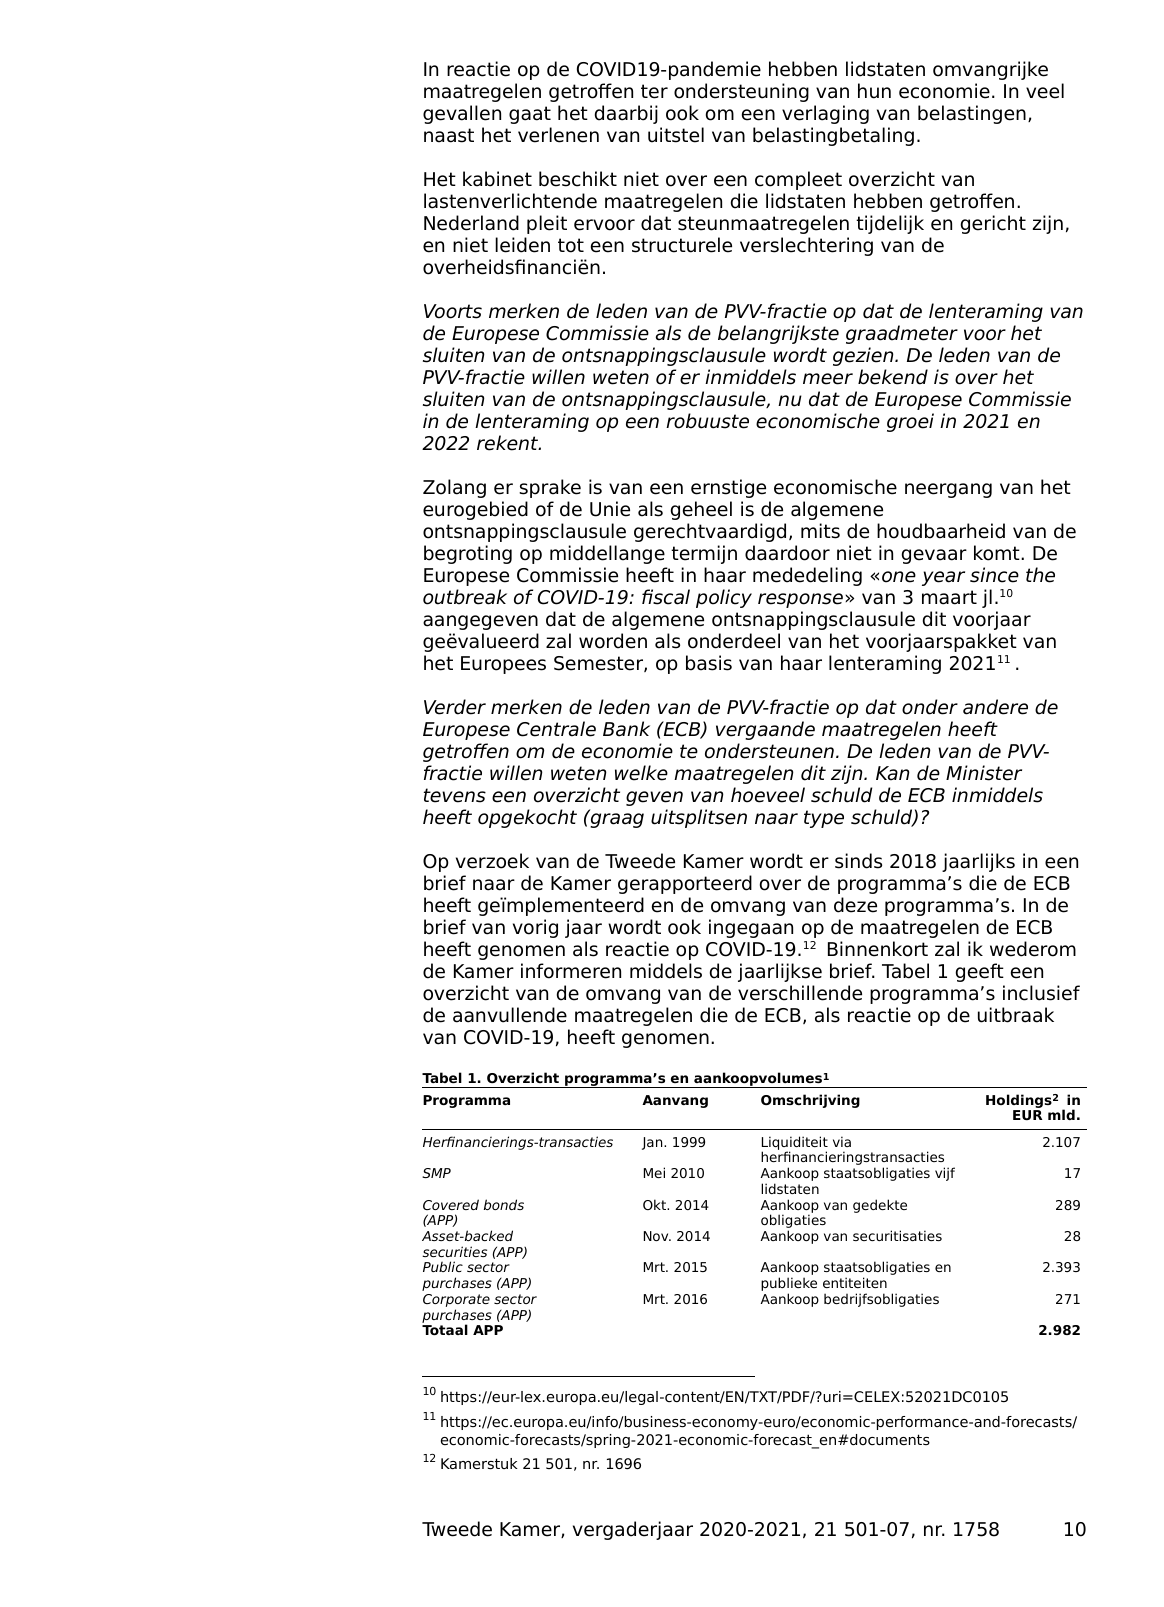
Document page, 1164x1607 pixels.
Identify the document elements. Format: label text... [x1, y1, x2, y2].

table_cell Asset-backed securities (APP) [422, 1229, 636, 1260]
table_cell Programma [422, 1088, 636, 1129]
text Op verzoek van de Tweede Kamer wordt er sinds 2018 jaarlijks in een brief naar de Kamer gerapporteerd over de programma’s die de ECB heeft geïmplementeerd en de omvang van deze programma’s. In de brief van vorig jaar wordt ook ingegaan op de maatregelen de ECB heeft genomen als reactie op COVID-19. Binnenkort zal ik wederom de Kamer informeren middels de jaarlijkse brief. Tabel 1 geeft een overzicht van de omvang van de verschillende programma’s inclusief de aanvullende maatregelen die de ECB, als reactie op de uitbraak van COVID-19, heeft genomen. [422, 851, 1087, 1049]
text Het kabinet beschikt niet over een compleet overzicht van lastenverlichtende maatregelen die lidstaten hebben getroffen. Nederland pleit ervoor dat steunmaatregelen tijdelijk en gericht zijn, en niet leiden tot een structurele verslechtering van de overheidsfinanciën. [422, 169, 1087, 279]
table_cell Aankoop bedrijfsobligaties [754, 1292, 968, 1323]
table_cell 17 [969, 1166, 1087, 1197]
table_cell Liquiditeit via herfinancieringstransacties [754, 1130, 968, 1166]
table_cell SMP [422, 1166, 636, 1197]
table_cell Aankoop staatsobligaties vijf lidstaten [754, 1166, 968, 1197]
table_cell [754, 1323, 968, 1339]
table_cell Mrt. 2015 [636, 1260, 754, 1292]
table_cell 28 [969, 1229, 1087, 1260]
table_cell Totaal APP [422, 1323, 636, 1339]
table_cell Aanvang [636, 1088, 754, 1129]
table_cell Omschrijving [754, 1088, 968, 1129]
text Zolang er sprake is van een ernstige economische neergang van het eurogebied of de Unie als geheel is de algemene ontsnappingsclausule gerechtvaardigd, mits de houdbaarheid van de begroting op middellange termijn daardoor niet in gevaar komt. De Europese Commissie heeft in haar mededeling «one year since the outbreak of COVID-19: fiscal policy response» van 3 maart jl. aangegeven dat de algemene ontsnappingsclausule dit voorjaar geëvalueerd zal worden als onderdeel van het voorjaarspakket van het Europees Semester, op basis van haar lenteraming 2021. [422, 477, 1087, 675]
text Voorts merken de leden van de PVV-fractie op dat de lenteraming van de Europese Commissie als de belangrijkste graadmeter voor het sluiten van de ontsnappingsclausule wordt gezien. De leden van de PVV-fractie willen weten of er inmiddels meer bekend is over het sluiten van de ontsnappingsclausule, nu dat de Europese Commissie in de lenteraming op een robuuste economische groei in 2021 en 2022 rekent. [422, 301, 1087, 455]
table_cell Jan. 1999 [636, 1130, 754, 1166]
table_cell 289 [969, 1197, 1087, 1229]
table_cell Aankoop staatsobligaties en publieke entiteiten [754, 1260, 968, 1292]
table_cell 2.107 [969, 1130, 1087, 1166]
table_cell Aankoop van gedekte obligaties [754, 1197, 968, 1229]
text https://ec.europa.eu/info/business-economy-euro/economic-performance-and-forecasts/economic-forecasts/spring-2021-economic-forecast_en#documents [422, 1410, 1087, 1449]
table_cell Nov. 2014 [636, 1229, 754, 1260]
table_cell Mrt. 2016 [636, 1292, 754, 1323]
text Kamerstuk 21 501, nr. 1696 [422, 1452, 1087, 1474]
text In reactie op de COVID19-pandemie hebben lidstaten omvangrijke maatregelen getroffen ter ondersteuning van hun economie. In veel gevallen gaat het daarbij ook om een verlaging van belastingen, naast het verlenen van uitstel van belastingbetaling. [422, 59, 1087, 147]
table_cell [636, 1323, 754, 1339]
table_cell Aankoop van securitisaties [754, 1229, 968, 1260]
table_cell 2.982 [969, 1323, 1087, 1339]
table_cell 271 [969, 1292, 1087, 1323]
table_cell Okt. 2014 [636, 1197, 754, 1229]
text Verder merken de leden van de PVV-fractie op dat onder andere de Europese Centrale Bank (ECB) vergaande maatregelen heeft getroffen om de economie te ondersteunen. De leden van de PVV-fractie willen weten welke maatregelen dit zijn. Kan de Minister tevens een overzicht geven van hoeveel schuld de ECB inmiddels heeft opgekocht (graag uitsplitsen naar type schuld)? [422, 697, 1087, 829]
table_cell Herfinancierings-transacties [422, 1130, 636, 1166]
table_cell Mei 2010 [636, 1166, 754, 1197]
table_cell Covered bonds (APP) [422, 1197, 636, 1229]
table_cell Public sector purchases (APP) [422, 1260, 636, 1292]
text https://eur-lex.europa.eu/legal-content/EN/TXT/PDF/?uri=CELEX:52021DC0105 [422, 1385, 1087, 1407]
table_cell Corporate sector purchases (APP) [422, 1292, 636, 1323]
table_header Tabel 1. Overzicht programma’s en aankoopvolumes1 [422, 1071, 1087, 1087]
table_cell 2.393 [969, 1260, 1087, 1292]
table_cell Holdings2 in EUR mld. [969, 1088, 1087, 1129]
